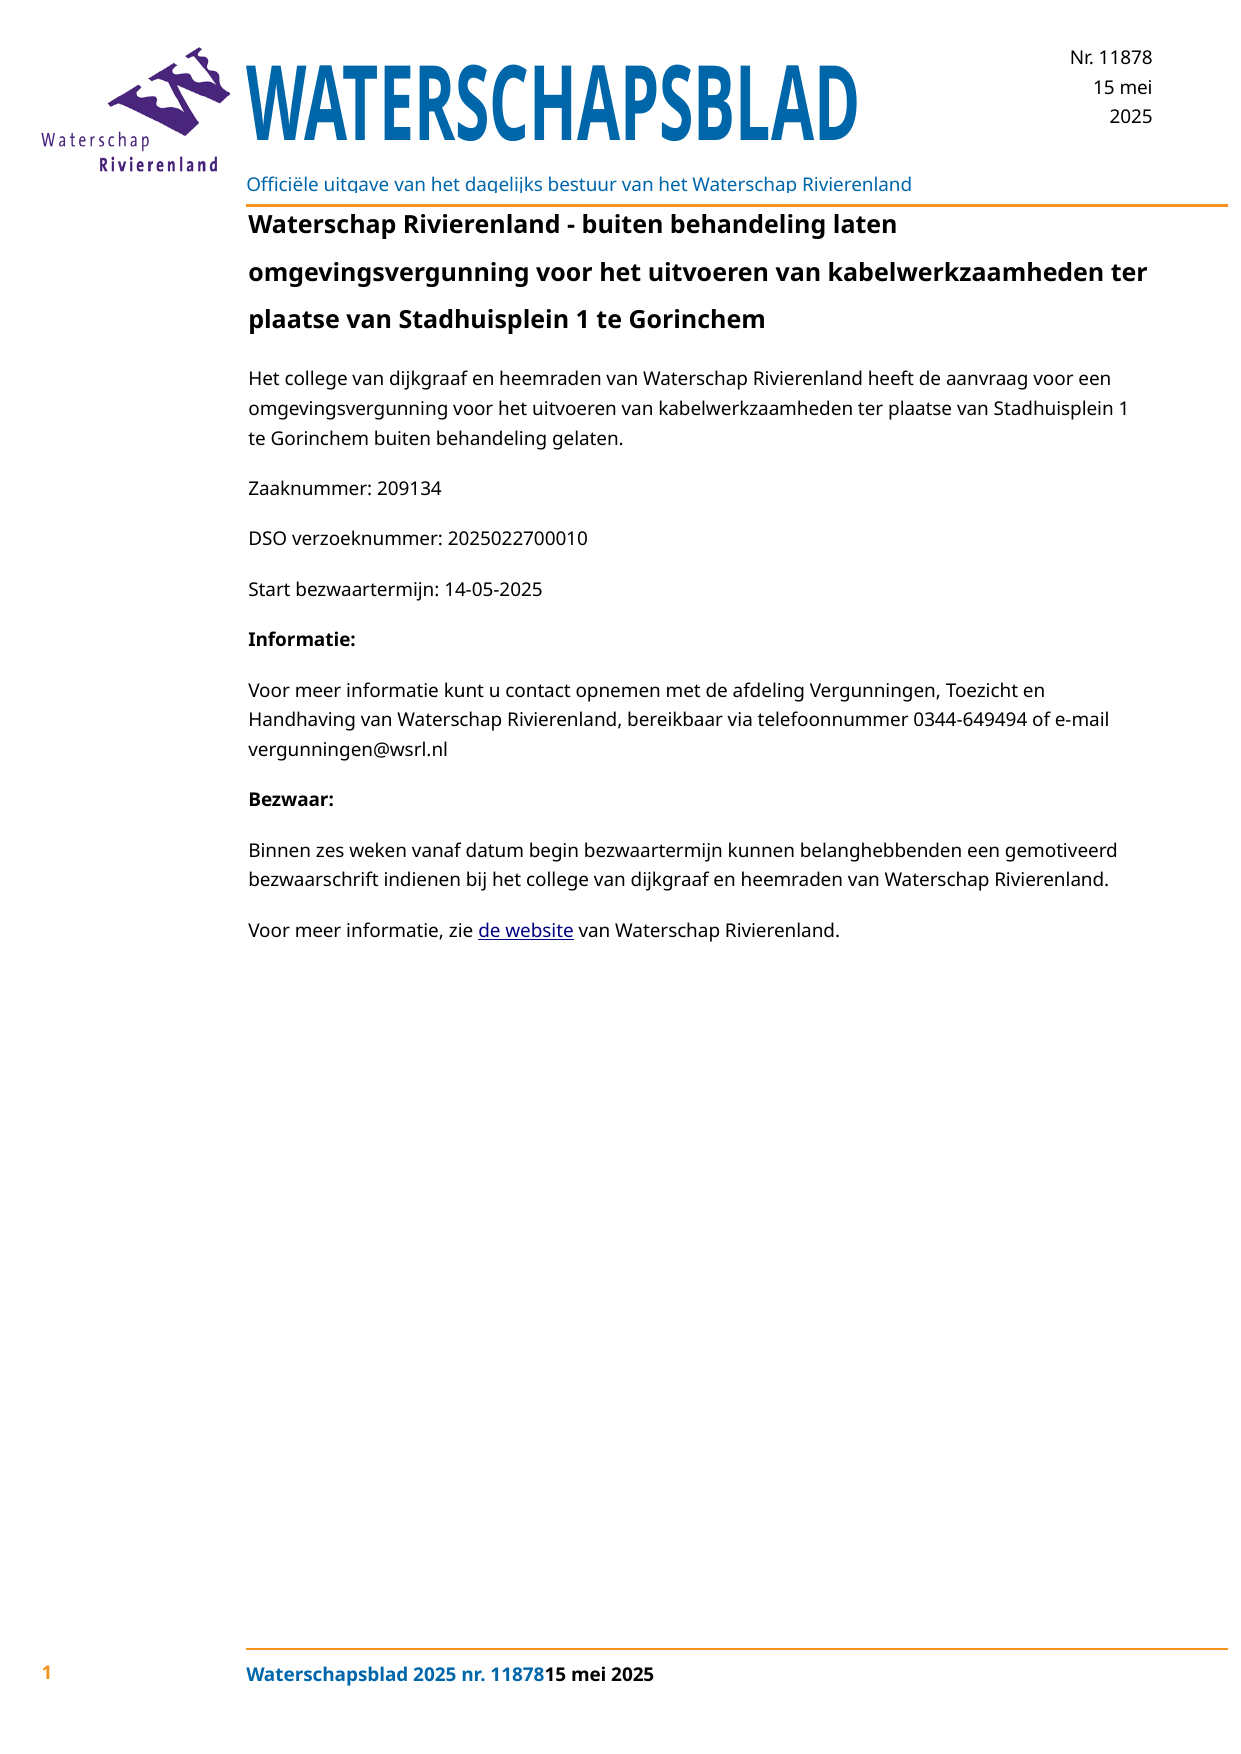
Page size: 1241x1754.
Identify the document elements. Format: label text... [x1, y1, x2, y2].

text Het college van dijkgraaf en heemraden van Waterschap Rivierenland heeft de aanvraag voor een omgevingsvergunning voor het uitvoeren van kabelwerkzaamheden ter plaatse van Stadhuisplein 1 te Gorinchem buiten behandeling gelaten. [248, 366, 1152, 450]
text Bezwaar: [248, 786, 1152, 812]
text Voor meer informatie, zie de website van Waterschap Rivierenland. [248, 917, 1152, 942]
text Zaaknummer: 209134 [248, 475, 1152, 501]
text Voor meer informatie kunt u contact opnemen met de afdeling Vergunningen, Toezicht en Handhaving van Waterschap Rivierenland, bereikbaar via telefoonnummer 0344-649494 of e-mail vergunningen@wsrl.nl [248, 677, 1152, 762]
text Informatie: [248, 626, 1152, 652]
text Start bezwaartermijn: 14-05-2025 [248, 576, 1152, 602]
text DSO verzoeknummer: 2025022700010 [248, 526, 1152, 551]
text Binnen zes weken vanaf datum begin bezwaartermijn kunnen belanghebbenden een gemotiveerd bezwaarschrift indienen bij het college van dijkgraaf en heemraden van Waterschap Rivierenland. [248, 837, 1152, 892]
picture [41, 47, 231, 172]
text Waterschap Rivierenland - buiten behandeling laten omgevingsvergunning voor het uitvoeren van kabelwerkzaamheden ter plaatse van Stadhuisplein 1 te Gorinchem [248, 207, 1152, 336]
